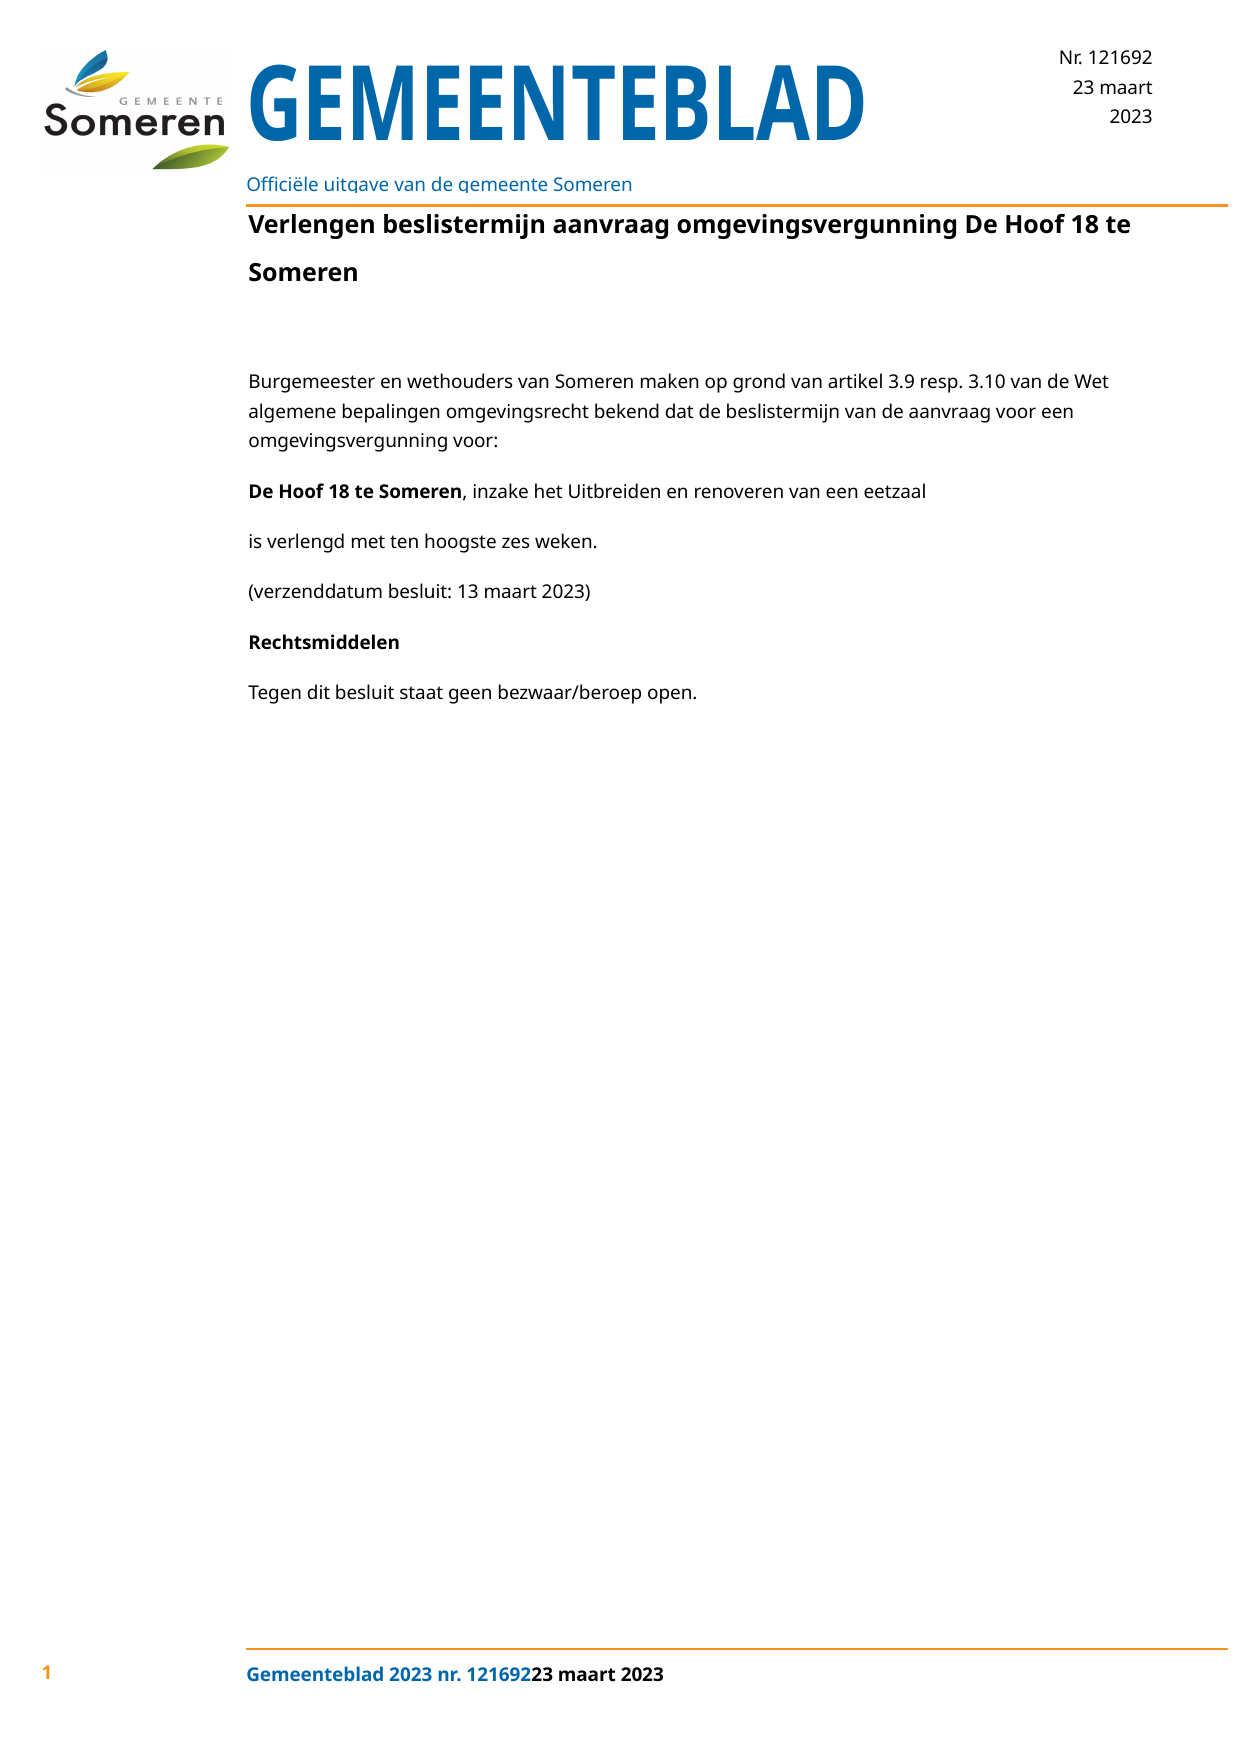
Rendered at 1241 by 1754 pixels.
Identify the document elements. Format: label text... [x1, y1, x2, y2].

text Verlengen beslistermijn aanvraag omgevingsvergunning De Hoof 18 te Someren [248, 207, 1152, 288]
text is verlengd met ten hoogste zes weken. [248, 528, 1152, 554]
text Tegen dit besluit staat geen bezwaar/beroep open. [248, 679, 1152, 705]
text (verzenddatum besluit: 13 maart 2023) [248, 579, 1152, 604]
text De Hoof 18 te Someren, inzake het Uitbreiden en renoveren van een eetzaal [248, 478, 1152, 504]
text Burgemeester en wethouders van Someren maken op grond van artikel 3.9 resp. 3.10 van de Wet algemene bepalingen omgevingsrecht bekend dat de beslistermijn van de aanvraag voor een omgevingsvergunning voor: [248, 368, 1152, 453]
picture [41, 47, 231, 172]
text Rechtsmiddelen [248, 629, 1152, 655]
